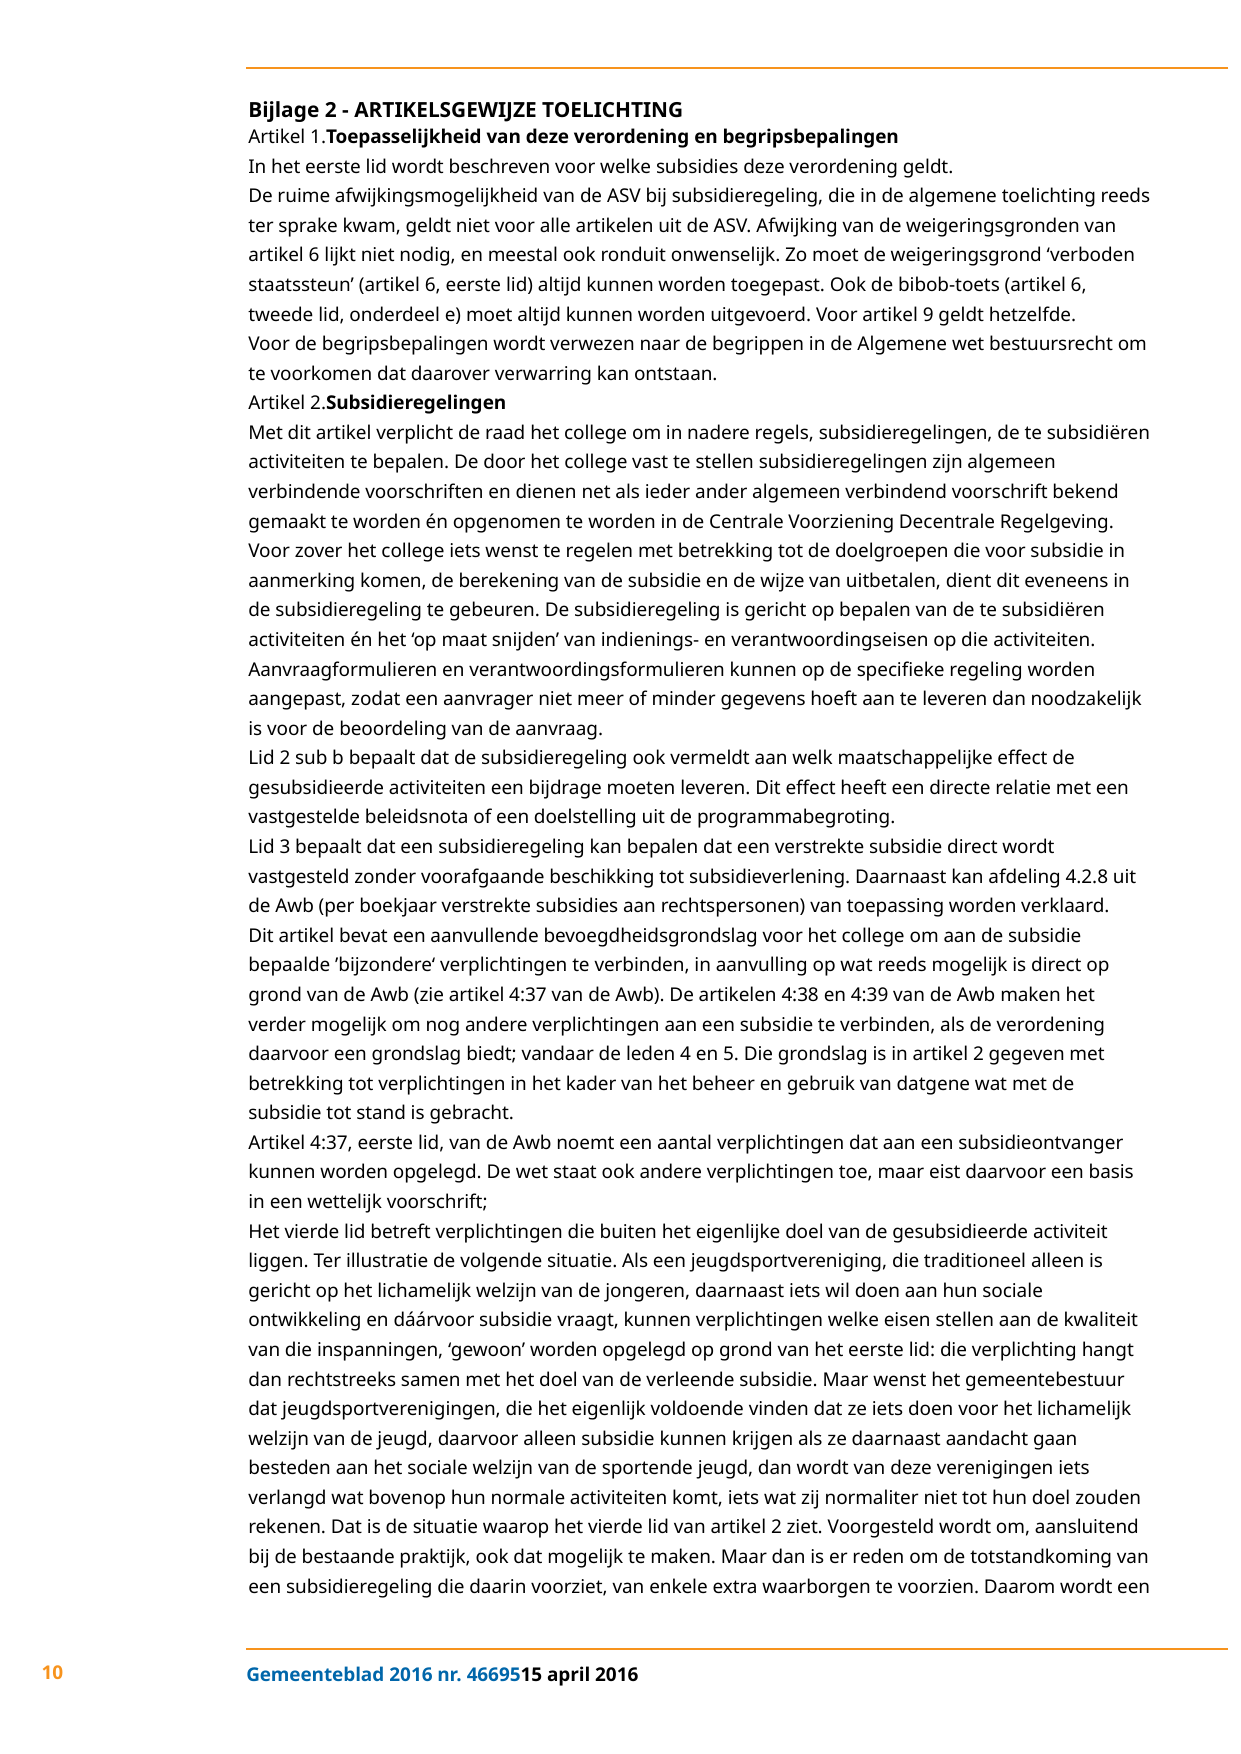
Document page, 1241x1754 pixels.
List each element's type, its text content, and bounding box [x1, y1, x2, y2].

text Voor zover het college iets wenst te regelen met betrekking tot de doelgroepen die voor subsidie in aanmerking komen, de berekening van de subsidie en de wijze van uitbetalen, dient dit eveneens in de subsidieregeling te gebeuren. De subsidieregeling is gericht op bepalen van de te subsidiëren activiteiten én het ‘op maat snijden’ van indienings- en verantwoordingseisen op die activiteiten. Aanvraagformulieren en verantwoordingsformulieren kunnen op de specifieke regeling worden aangepast, zodat een aanvrager niet meer of minder gegevens hoeft aan te leveren dan noodzakelijk is voor de beoordeling van de aanvraag. [248, 537, 1152, 741]
text Bijlage 2 - ARTIKELSGEWIJZE TOELICHTING [248, 95, 1152, 123]
text Artikel 1.Toepasselijkheid van deze verordening en begripsbepalingen [248, 123, 1152, 149]
text Artikel 2.Subsidieregelingen [248, 389, 1152, 415]
text Het vierde lid betreft verplichtingen die buiten het eigenlijke doel van de gesubsidieerde activiteit liggen. Ter illustratie de volgende situatie. Als een jeugdsportvereniging, die traditioneel alleen is gericht op het lichamelijk welzijn van de jongeren, daarnaast iets wil doen aan hun sociale ontwikkeling en dáárvoor subsidie vraagt, kunnen verplichtingen welke eisen stellen aan de kwaliteit van die inspanningen, ‘gewoon’ worden opgelegd op grond van het eerste lid: die verplichting hangt dan rechtstreeks samen met het doel van de verleende subsidie. Maar wenst het gemeentebestuur dat jeugdsportverenigingen, die het eigenlijk voldoende vinden dat ze iets doen voor het lichamelijk welzijn van de jeugd, daarvoor alleen subsidie kunnen krijgen als ze daarnaast aandacht gaan besteden aan het sociale welzijn van de sportende jeugd, dan wordt van deze verenigingen iets verlangd wat bovenop hun normale activiteiten komt, iets wat zij normaliter niet tot hun doel zouden rekenen. Dat is de situatie waarop het vierde lid van artikel 2 ziet. Voorgesteld wordt om, aansluitend bij de bestaande praktijk, ook dat mogelijk te maken. Maar dan is er reden om de totstandkoming van een subsidieregeling die daarin voorziet, van enkele extra waarborgen te voorzien. Daarom wordt een [248, 1218, 1152, 1599]
text In het eerste lid wordt beschreven voor welke subsidies deze verordening geldt. [248, 153, 1152, 179]
text Artikel 4:37, eerste lid, van de Awb noemt een aantal verplichtingen dat aan een subsidieontvanger kunnen worden opgelegd. De wet staat ook andere verplichtingen toe, maar eist daarvoor een basis in een wettelijk voorschrift; [248, 1129, 1152, 1214]
text Met dit artikel verplicht de raad het college om in nadere regels, subsidieregelingen, de te subsidiëren activiteiten te bepalen. De door het college vast te stellen subsidieregelingen zijn algemeen verbindende voorschriften en dienen net als ieder ander algemeen verbindend voorschrift bekend gemaakt te worden én opgenomen te worden in de Centrale Voorziening Decentrale Regelgeving. [248, 419, 1152, 534]
text De ruime afwijkingsmogelijkheid van de ASV bij subsidieregeling, die in de algemene toelichting reeds ter sprake kwam, geldt niet voor alle artikelen uit de ASV. Afwijking van de weigeringsgronden van artikel 6 lijkt niet nodig, en meestal ook ronduit onwenselijk. Zo moet de weigeringsgrond ‘verboden staatssteun’ (artikel 6, eerste lid) altijd kunnen worden toegepast. Ook de bibob-toets (artikel 6, tweede lid, onderdeel e) moet altijd kunnen worden uitgevoerd. Voor artikel 9 geldt hetzelfde. [248, 182, 1152, 327]
text Lid 3 bepaalt dat een subsidieregeling kan bepalen dat een verstrekte subsidie direct wordt vastgesteld zonder voorafgaande beschikking tot subsidieverlening. Daarnaast kan afdeling 4.2.8 uit de Awb (per boekjaar verstrekte subsidies aan rechtspersonen) van toepassing worden verklaard. [248, 833, 1152, 918]
text Dit artikel bevat een aanvullende bevoegdheidsgrondslag voor het college om aan de subsidie bepaalde ’bijzondere‘ verplichtingen te verbinden, in aanvulling op wat reeds mogelijk is direct op grond van de Awb (zie artikel 4:37 van de Awb). De artikelen 4:38 en 4:39 van de Awb maken het verder mogelijk om nog andere verplichtingen aan een subsidie te verbinden, als de verordening daarvoor een grondslag biedt; vandaar de leden 4 en 5. Die grondslag is in artikel 2 gegeven met betrekking tot verplichtingen in het kader van het beheer en gebruik van datgene wat met de subsidie tot stand is gebracht. [248, 922, 1152, 1125]
picture [41, 47, 231, 172]
text Voor de begripsbepalingen wordt verwezen naar de begrippen in de Algemene wet bestuursrecht om te voorkomen dat daarover verwarring kan ontstaan. [248, 330, 1152, 386]
text Lid 2 sub b bepaalt dat de subsidieregeling ook vermeldt aan welk maatschappelijke effect de gesubsidieerde activiteiten een bijdrage moeten leveren. Dit effect heeft een directe relatie met een vastgestelde beleidsnota of een doelstelling uit de programmabegroting. [248, 744, 1152, 829]
